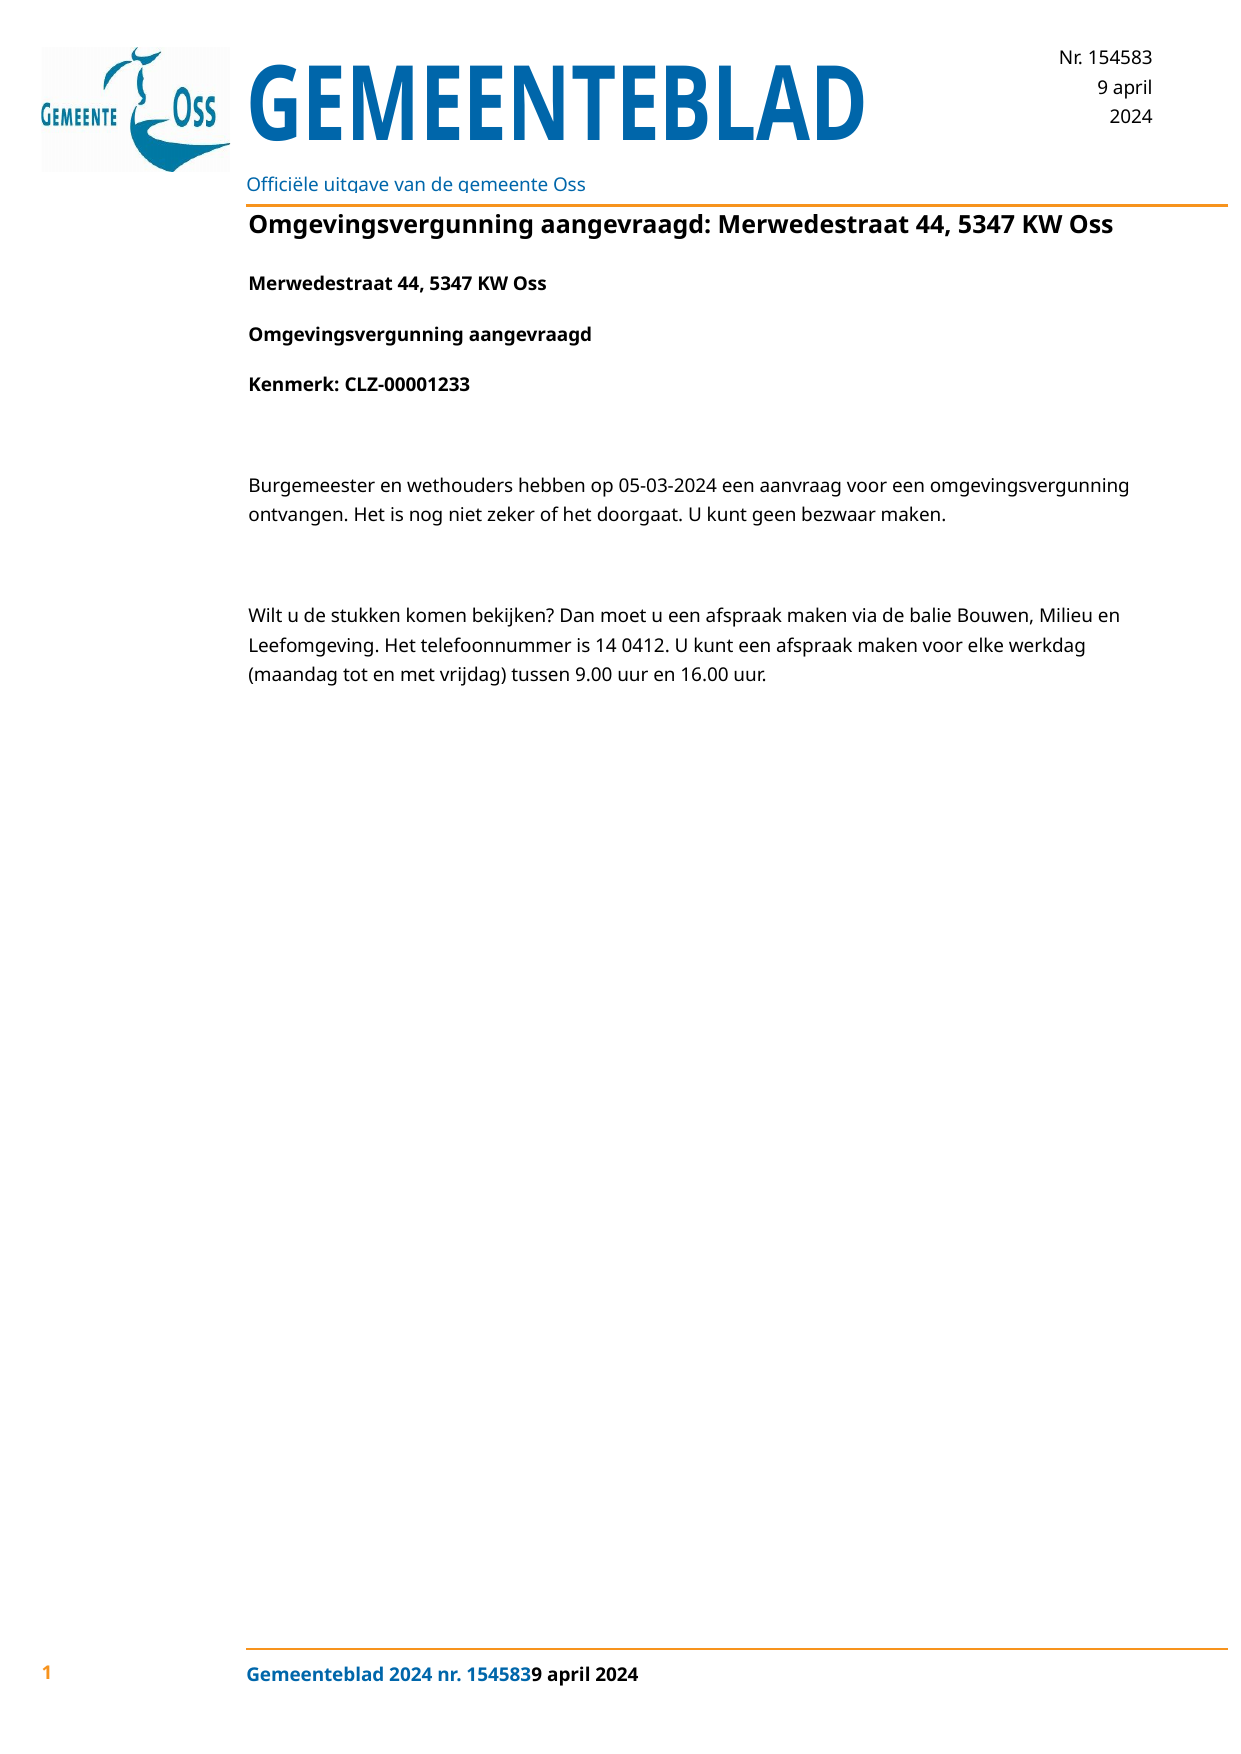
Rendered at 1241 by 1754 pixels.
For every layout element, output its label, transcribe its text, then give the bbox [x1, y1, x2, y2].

picture [41, 47, 231, 172]
text Burgemeester en wethouders hebben op 05-03-2024 een aanvraag voor een omgevingsvergunning ontvangen. Het is nog niet zeker of het doorgaat. U kunt geen bezwaar maken. [248, 472, 1152, 527]
text Omgevingsvergunning aangevraagd: Merwedestraat 44, 5347 KW Oss [248, 207, 1152, 241]
text Kenmerk: CLZ-00001233 [248, 371, 1152, 397]
text Merwedestraat 44, 5347 KW Oss [248, 270, 1152, 296]
text Omgevingsvergunning aangevraagd [248, 321, 1152, 346]
text Wilt u de stukken komen bekijken? Dan moet u een afspraak maken via de balie Bouwen, Milieu en Leefomgeving. Het telefoonnummer is 14 0412. U kunt een afspraak maken voor elke werkdag (maandag tot en met vrijdag) tussen 9.00 uur en 16.00 uur. [248, 602, 1152, 687]
